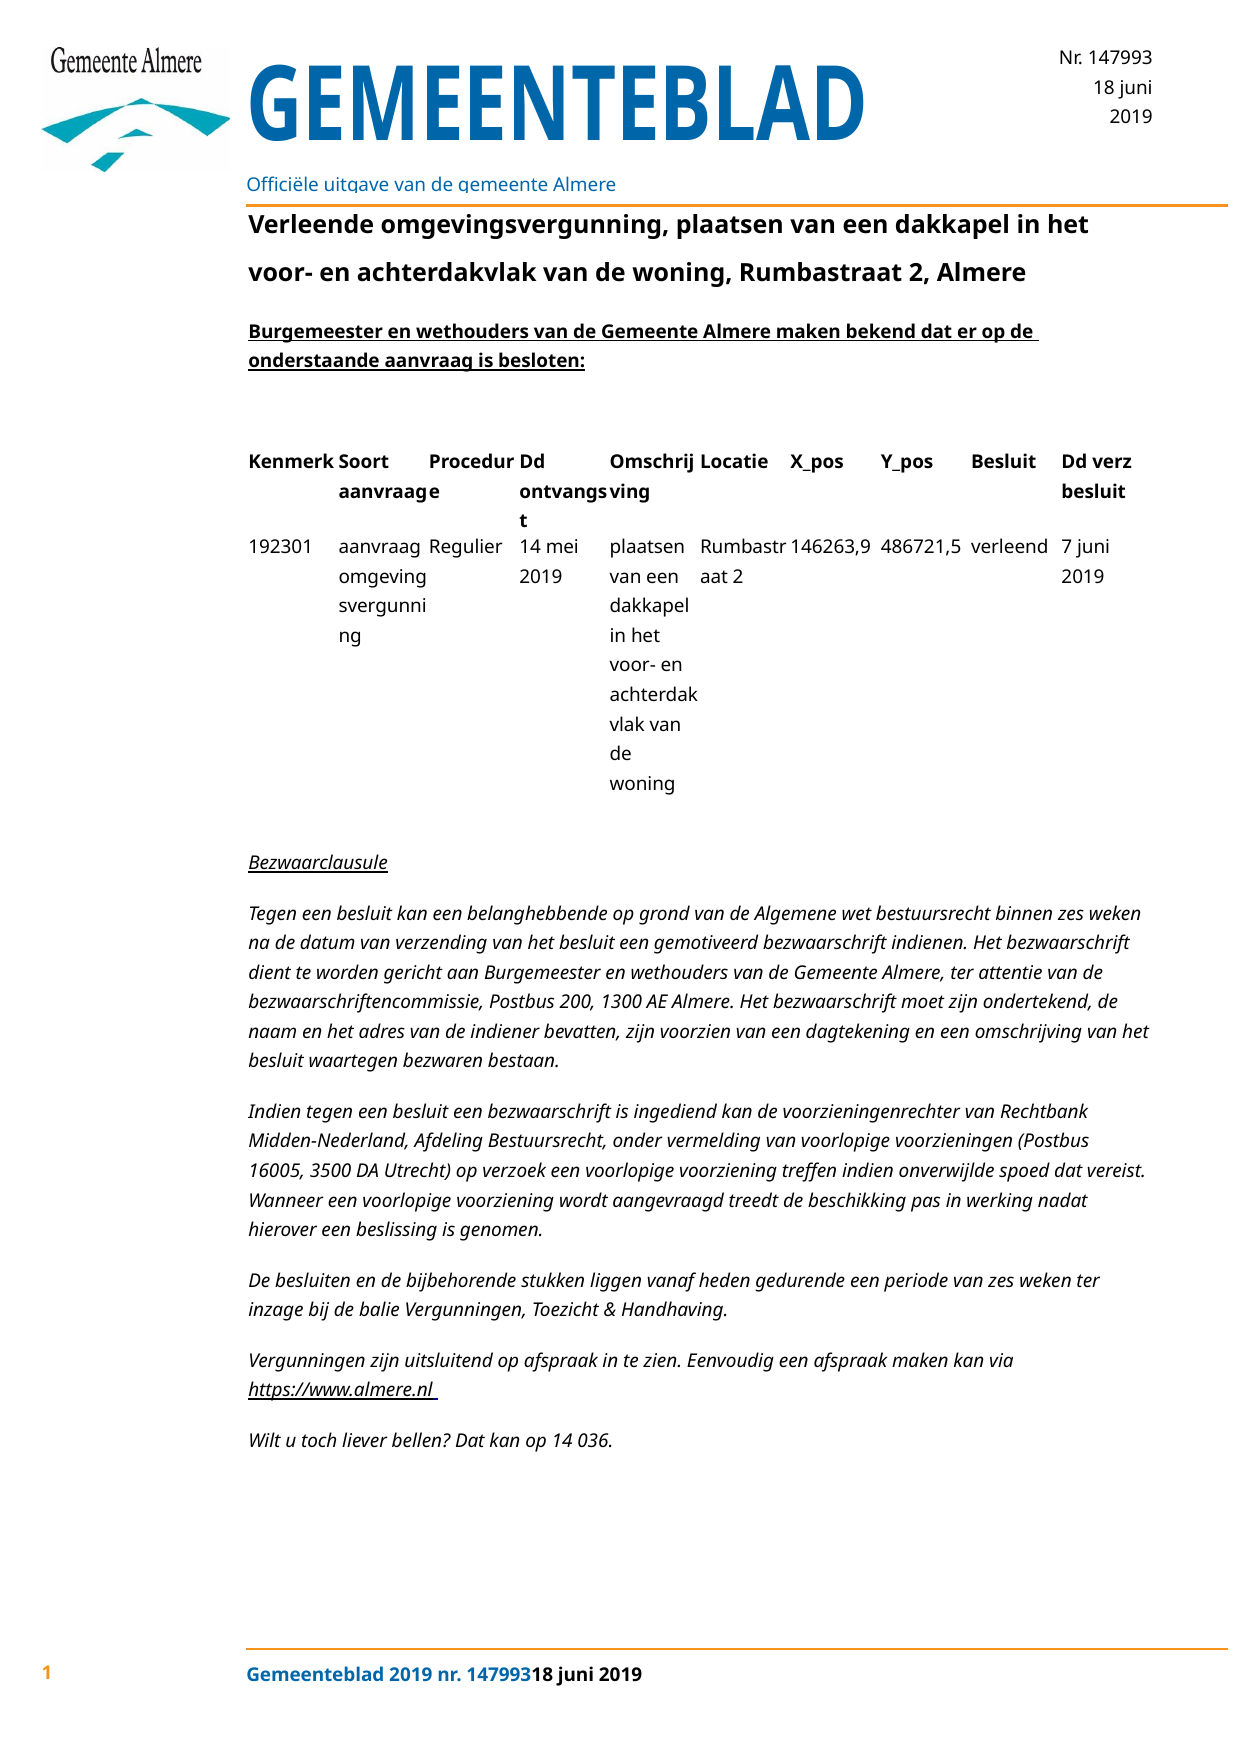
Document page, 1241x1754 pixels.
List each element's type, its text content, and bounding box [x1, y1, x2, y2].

table_cell 14 mei 2019 [519, 533, 609, 796]
table_header Y_pos [881, 449, 971, 533]
text Wilt u toch liever bellen? Dat kan op 14 036. [248, 1427, 1152, 1453]
text De besluiten en de bijbehorende stukken liggen vanaf heden gedurende een periode van zes weken ter inzage bij de balie Vergunningen, Toezicht & Handhaving. [248, 1267, 1152, 1322]
text Bezwaarclausule [248, 849, 1152, 875]
table_header Procedure [429, 449, 519, 533]
table_header Soort aanvraag [338, 449, 429, 533]
table_cell Rumbastraat 2 [700, 533, 790, 796]
text Tegen een besluit kan een belanghebbende op grond van de Algemene wet bestuursrecht binnen zes weken na de datum van verzending van het besluit een gemotiveerd bezwaarschrift indienen. Het bezwaarschrift dient te worden gericht aan Burgemeester en wethouders van de Gemeente Almere, ter attentie van de bezwaarschriftencommissie, Postbus 200, 1300 AE Almere. Het bezwaarschrift moet zijn ondertekend, de naam en het adres van de indiener bevatten, zijn voorzien van een dagtekening en een omschrijving van het besluit waartegen bezwaren bestaan. [248, 900, 1152, 1073]
table_header Besluit [971, 449, 1061, 533]
table_header X_pos [790, 449, 881, 533]
table_cell plaatsen van een dakkapel in het voor- en achterdakvlak van de woning [609, 533, 700, 796]
text Indien tegen een besluit een bezwaarschrift is ingediend kan de voorzieningenrechter van Rechtbank Midden-Nederland, Afdeling Bestuursrecht, onder vermelding van voorlopige voorzieningen (Postbus 16005, 3500 DA Utrecht) op verzoek een voorlopige voorziening treffen indien onverwijlde spoed dat vereist. Wanneer een voorlopige voorziening wordt aangevraagd treedt de beschikking pas in werking nadat hierover een beslissing is genomen. [248, 1098, 1152, 1242]
table_header Dd ontvangst [519, 449, 609, 533]
table_cell 7 juni 2019 [1061, 533, 1152, 796]
text Vergunningen zijn uitsluitend op afspraak in te zien. Eenvoudig een afspraak maken kan via https://www.almere.nl [248, 1347, 1152, 1402]
table_header Dd verz besluit [1061, 449, 1152, 533]
table_cell aanvraag omgevingsvergunning [338, 533, 429, 796]
table_cell 146263,9 [790, 533, 881, 796]
text Verleende omgevingsvergunning, plaatsen van een dakkapel in het voor- en achterdakvlak van de woning, Rumbastraat 2, Almere [248, 207, 1152, 288]
table_cell verleend [971, 533, 1061, 796]
table_header Omschrijving [609, 449, 700, 533]
table_header Kenmerk [248, 449, 338, 533]
text Burgemeester en wethouders van de Gemeente Almere maken bekend dat er op de onderstaande aanvraag is besloten: [248, 318, 1152, 373]
table_header Locatie [700, 449, 790, 533]
table_cell 192301 [248, 533, 338, 796]
picture [41, 47, 231, 172]
table_cell 486721,5 [881, 533, 971, 796]
table_cell Regulier [429, 533, 519, 796]
